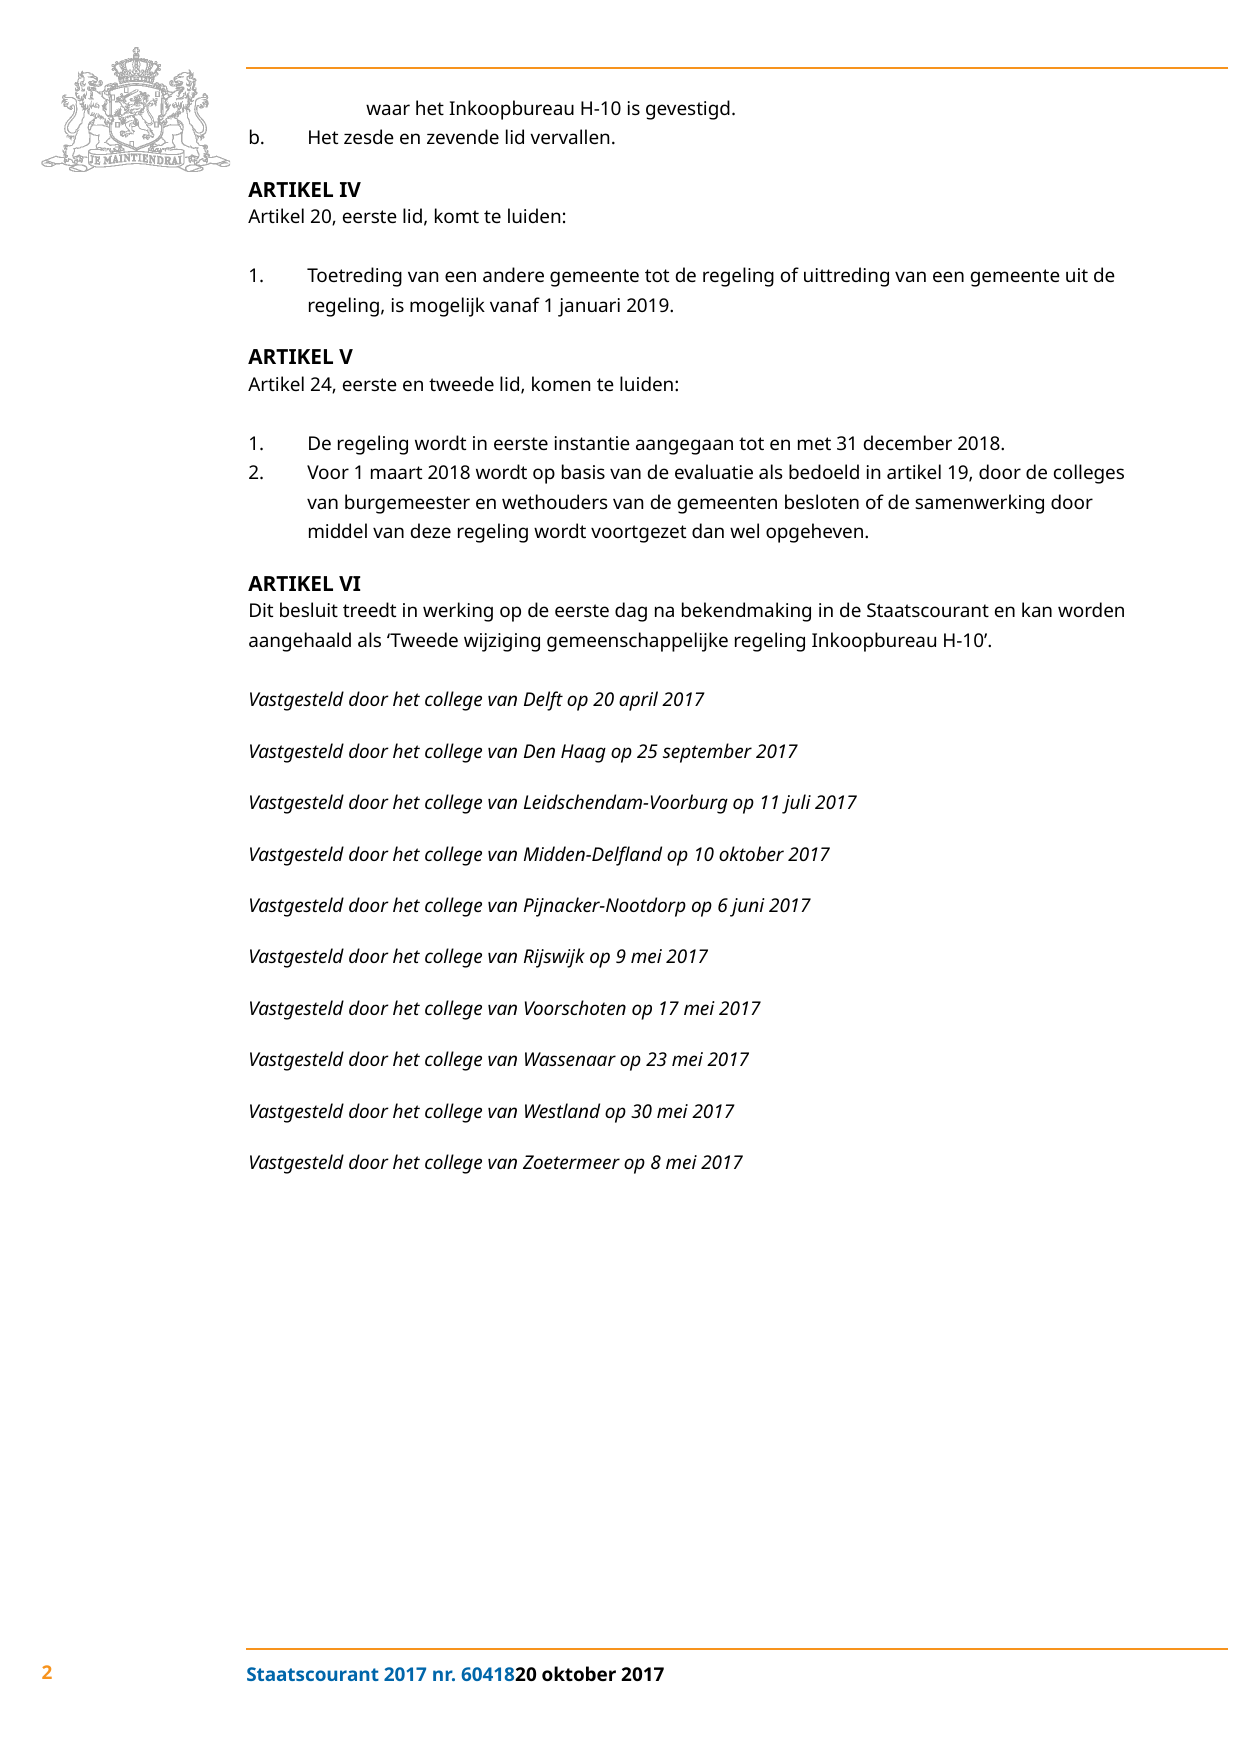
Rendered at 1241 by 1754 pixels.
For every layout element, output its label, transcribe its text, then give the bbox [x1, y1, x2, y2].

text Vastgesteld door het college van Leidschendam-Voorburg op 11 juli 2017 [248, 789, 1152, 815]
list Toetreding van een andere gemeente tot de regeling of uittreding van een gemeente uit de regeling, is mogelijk vanaf 1 januari 2019. [248, 262, 1152, 318]
text Vastgesteld door het college van Pijnacker-Nootdorp op 6 juni 2017 [248, 892, 1152, 918]
text Artikel 20, eerste lid, komt te luiden: [248, 203, 1152, 229]
text Vastgesteld door het college van Westland op 30 mei 2017 [248, 1098, 1152, 1124]
list waar het Inkoopbureau H-10 is gevestigd. [307, 95, 1152, 121]
text Artikel 24, eerste en tweede lid, komen te luiden: [248, 371, 1152, 397]
list De regeling wordt in eerste instantie aangegaan tot en met 31 december 2018. [248, 430, 1152, 456]
list Het zesde en zevende lid vervallen. [248, 124, 1152, 150]
text Vastgesteld door het college van Delft op 20 april 2017 [248, 686, 1152, 712]
text Vastgesteld door het college van Voorschoten op 17 mei 2017 [248, 995, 1152, 1021]
text ARTIKEL V [248, 342, 1152, 371]
text Vastgesteld door het college van Wassenaar op 23 mei 2017 [248, 1047, 1152, 1072]
text Vastgesteld door het college van Midden-Delfland op 10 oktober 2017 [248, 841, 1152, 866]
text ARTIKEL IV [248, 175, 1152, 203]
text Vastgesteld door het college van Den Haag op 25 september 2017 [248, 738, 1152, 763]
picture [41, 47, 231, 172]
list Voor 1 maart 2018 wordt op basis van de evaluatie als bedoeld in artikel 19, door de colleges van burgemeester en wethouders van de gemeenten besloten of de samenwerking door middel van deze regeling wordt voortgezet dan wel opgeheven. [248, 459, 1152, 544]
text ARTIKEL VI [248, 569, 1152, 598]
text Dit besluit treedt in werking op de eerste dag na bekendmaking in de Staatscourant en kan worden aangehaald als ‘Tweede wijziging gemeenschappelijke regeling Inkoopbureau H-10’. [248, 598, 1152, 653]
text Vastgesteld door het college van Zoetermeer op 8 mei 2017 [248, 1149, 1152, 1175]
text Vastgesteld door het college van Rijswijk op 9 mei 2017 [248, 944, 1152, 969]
